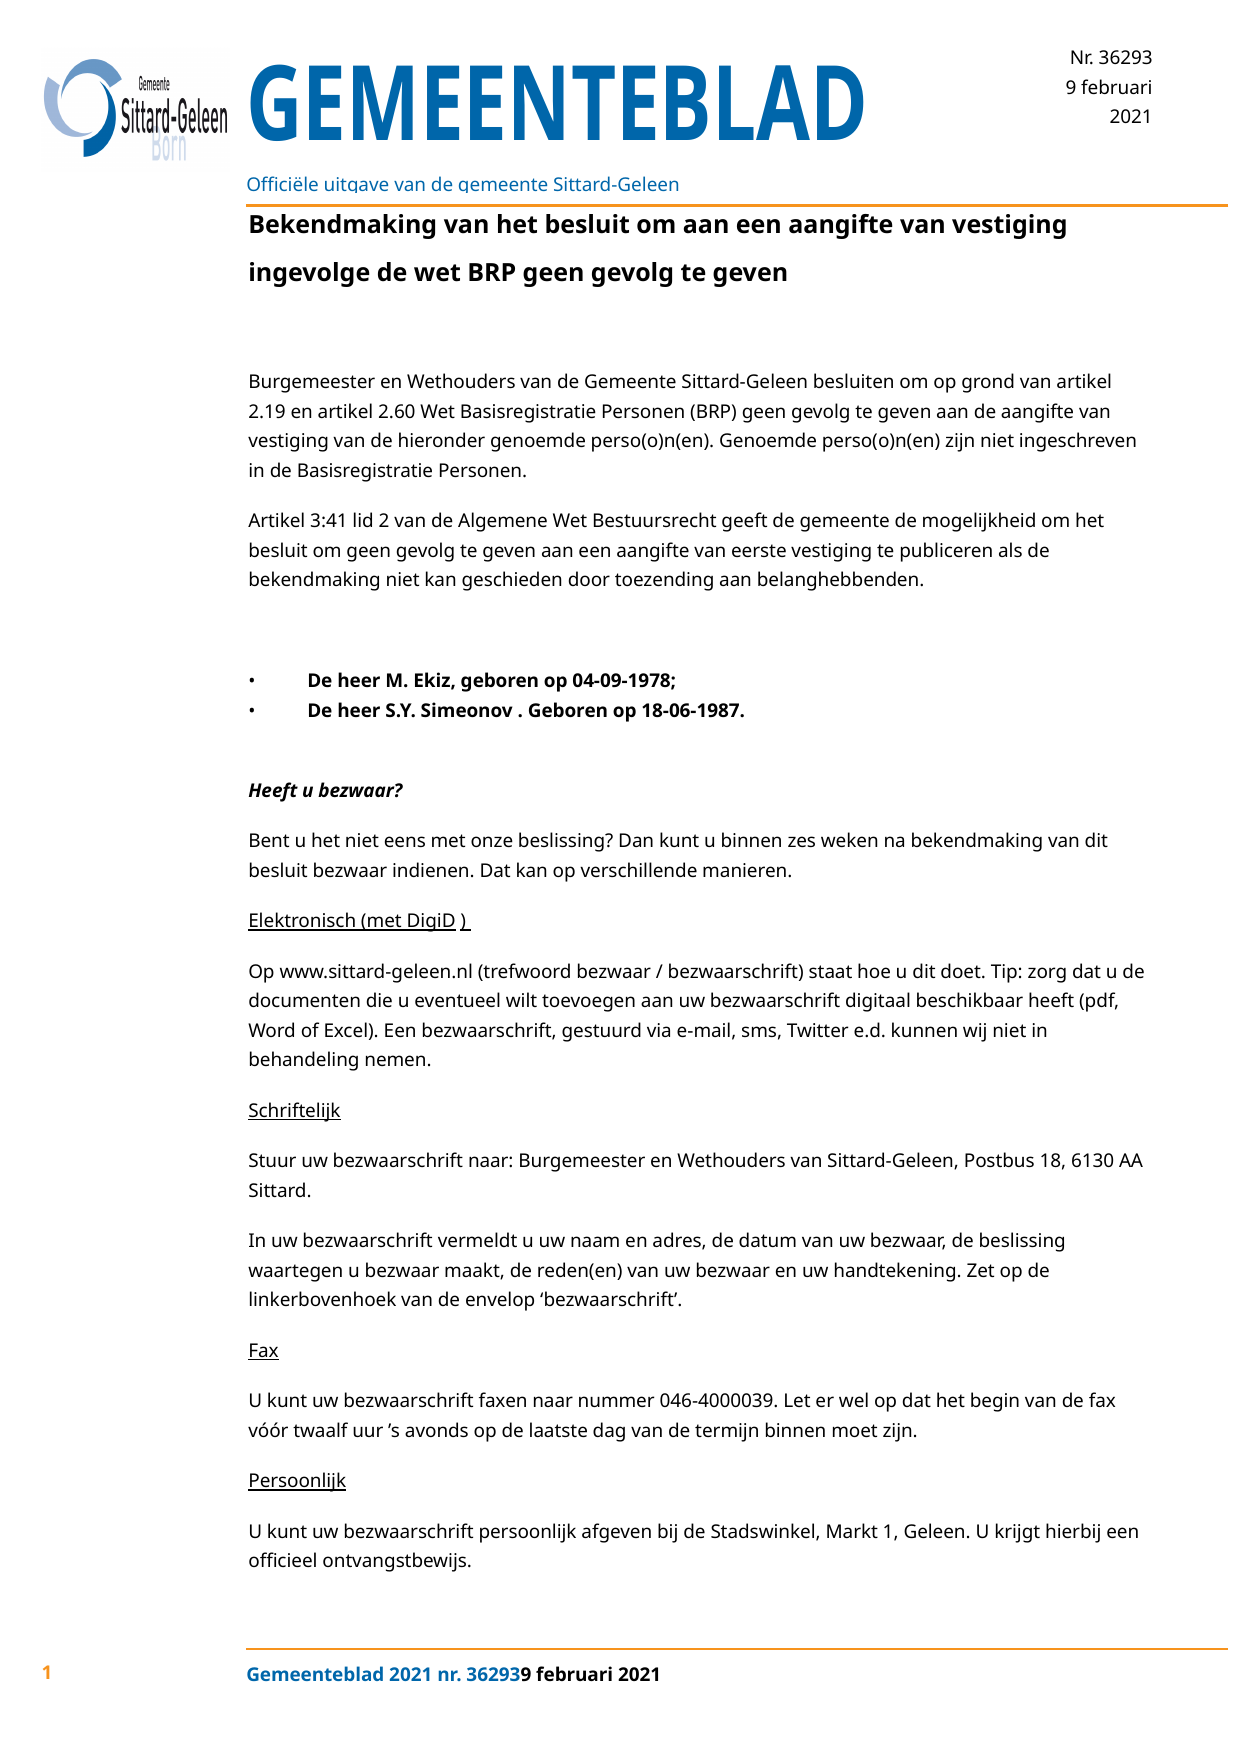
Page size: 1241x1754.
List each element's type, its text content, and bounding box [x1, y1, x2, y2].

text Artikel 3:41 lid 2 van de Algemene Wet Bestuursrecht geeft de gemeente de mogelijkheid om het besluit om geen gevolg te geven aan een aangifte van eerste vestiging te publiceren als de bekendmaking niet kan geschieden door toezending aan belanghebbenden. [248, 507, 1152, 592]
text Op www.sittard-geleen.nl (trefwoord bezwaar / bezwaarschrift) staat hoe u dit doet. Tip: zorg dat u de documenten die u eventueel wilt toevoegen aan uw bezwaarschrift digitaal beschikbaar heeft (pdf, Word of Excel). Een bezwaarschrift, gestuurd via e-mail, sms, Twitter e.d. kunnen wij niet in behandeling nemen. [248, 958, 1152, 1072]
text Persoonlijk [248, 1467, 1152, 1493]
text Bent u het niet eens met onze beslissing? Dan kunt u binnen zes weken na bekendmaking van dit besluit bezwaar indienen. Dat kan op verschillende manieren. [248, 827, 1152, 883]
text Bekendmaking van het besluit om aan een aangifte van vestiging ingevolge de wet BRP geen gevolg te geven [248, 207, 1152, 288]
text Schriftelijk [248, 1097, 1152, 1123]
text U kunt uw bezwaarschrift faxen naar nummer 046-4000039. Let er wel op dat het begin van de fax vóór twaalf uur ’s avonds op de laatste dag van de termijn binnen moet zijn. [248, 1387, 1152, 1443]
list De heer M. Ekiz, geboren op 04-09-1978; [248, 667, 1152, 693]
text Heeft u bezwaar? [248, 777, 1152, 803]
text U kunt uw bezwaarschrift persoonlijk afgeven bij de Stadswinkel, Markt 1, Geleen. U krijgt hierbij een officieel ontvangstbewijs. [248, 1518, 1152, 1573]
text Fax [248, 1337, 1152, 1363]
text In uw bezwaarschrift vermeldt u uw naam en adres, de datum van uw bezwaar, de beslissing waartegen u bezwaar maakt, de reden(en) van uw bezwaar en uw handtekening. Zet op de linkerbovenhoek van de envelop ‘bezwaarschrift’. [248, 1227, 1152, 1312]
list De heer S.Y. Simeonov . Geboren op 18-06-1987. [248, 697, 1152, 723]
text Burgemeester en Wethouders van de Gemeente Sittard-Geleen besluiten om op grond van artikel 2.19 en artikel 2.60 Wet Basisregistratie Personen (BRP) geen gevolg te geven aan de aangifte van vestiging van de hieronder genoemde perso(o)n(en). Genoemde perso(o)n(en) zijn niet ingeschreven in de Basisregistratie Personen. [248, 368, 1152, 483]
picture [41, 47, 231, 172]
text Elektronisch (met DigiD ) [248, 907, 1152, 933]
text Stuur uw bezwaarschrift naar: Burgemeester en Wethouders van Sittard-Geleen, Postbus 18, 6130 AA Sittard. [248, 1147, 1152, 1203]
